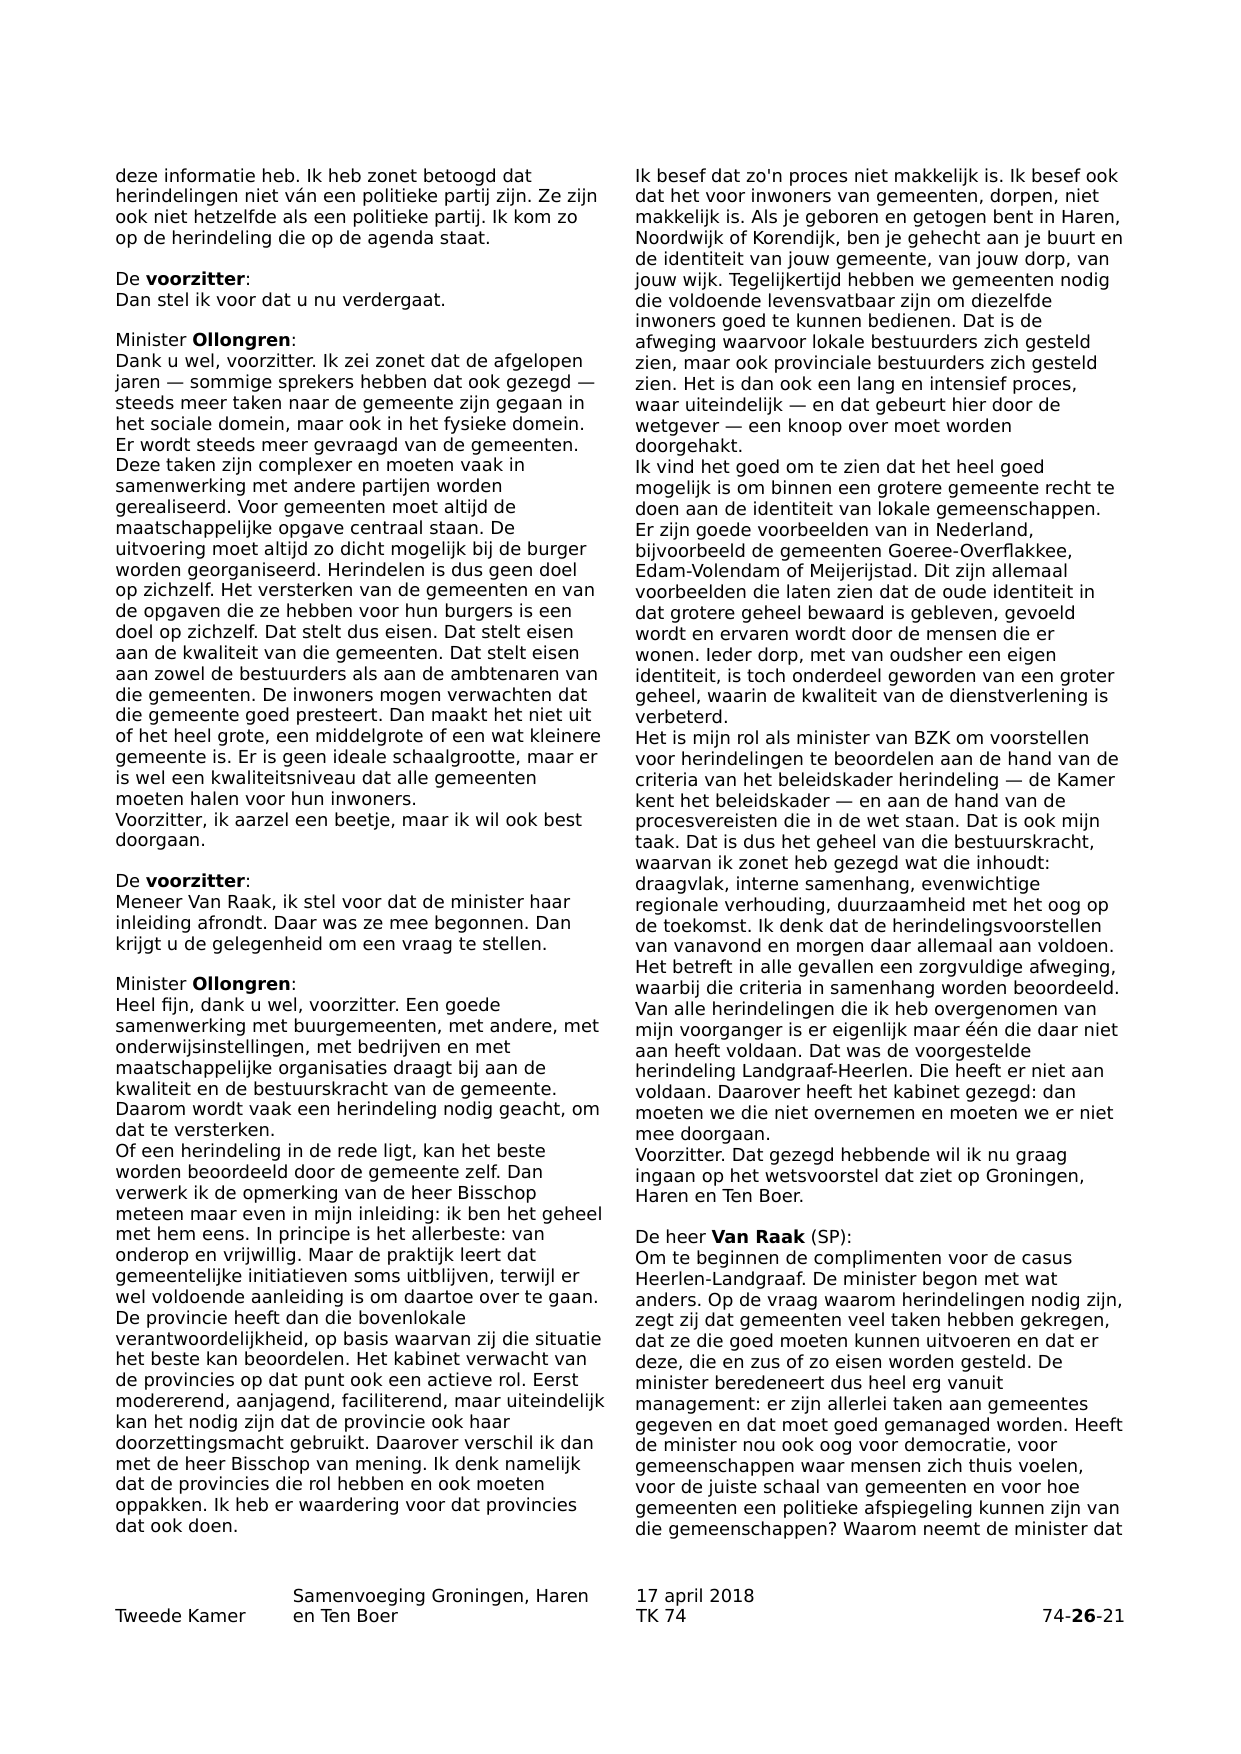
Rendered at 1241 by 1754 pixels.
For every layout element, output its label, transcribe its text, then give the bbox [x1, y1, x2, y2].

text Minister Ollongren: [115, 974, 605, 995]
text De voorzitter: [115, 269, 605, 289]
text Dank u wel, voorzitter. Ik zei zonet dat de afgelopen jaren — sommige sprekers hebben dat ook gezegd — steeds meer taken naar de gemeente zijn gegaan in het sociale domein, maar ook in het fysieke domein. Er wordt steeds meer gevraagd van de gemeenten. Deze taken zijn complexer en moeten vaak in samenwerking met andere partijen worden gerealiseerd. Voor gemeenten moet altijd de maatschappelijke opgave centraal staan. De uitvoering moet altijd zo dicht mogelijk bij de burger worden georganiseerd. Herindelen is dus geen doel op zichzelf. Het versterken van de gemeenten en van de opgaven die ze hebben voor hun burgers is een doel op zichzelf. Dat stelt dus eisen. Dat stelt eisen aan de kwaliteit van die gemeenten. Dat stelt eisen aan zowel de bestuurders als aan de ambtenaren van die gemeenten. De inwoners mogen verwachten dat die gemeente goed presteert. Dan maakt het niet uit of het heel grote, een middelgrote of een wat kleinere gemeente is. Er is geen ideale schaalgrootte, maar er is wel een kwaliteitsniveau dat alle gemeenten moeten halen voor hun inwoners. [115, 351, 605, 809]
text Heel fijn, dank u wel, voorzitter. Een goede samenwerking met buurgemeenten, met andere, met onderwijsinstellingen, met bedrijven en met maatschappelijke organisaties draagt bij aan de kwaliteit en de bestuurskracht van de gemeente. Daarom wordt vaak een herindeling nodig geacht, om dat te versterken. [115, 995, 605, 1141]
text Minister Ollongren: [115, 330, 605, 351]
text Om te beginnen de complimenten voor de casus Heerlen-Landgraaf. De minister begon met wat anders. Op de vraag waarom herindelingen nodig zijn, zegt zij dat gemeenten veel taken hebben gekregen, dat ze die goed moeten kunnen uitvoeren en dat er deze, die en zus of zo eisen worden gesteld. De minister beredeneert dus heel erg vanuit management: er zijn allerlei taken aan gemeentes gegeven en dat moet goed gemanaged worden. Heeft de minister nou ook oog voor democratie, voor gemeenschappen waar mensen zich thuis voelen, voor de juiste schaal van gemeenten en voor hoe gemeenten een politieke afspiegeling kunnen zijn van die gemeenschappen? Waarom neemt de minister dat [635, 1248, 1125, 1539]
text Voorzitter, ik aarzel een beetje, maar ik wil ook best doorgaan. [115, 809, 605, 851]
text Voorzitter. Dat gezegd hebbende wil ik nu graag ingaan op het wetsvoorstel dat ziet op Groningen, Haren en Ten Boer. [635, 1144, 1125, 1207]
text deze informatie heb. Ik heb zonet betoogd dat herindelingen niet ván een politieke partij zijn. Ze zijn ook niet hetzelfde als een politieke partij. Ik kom zo op de herindeling die op de agenda staat. [115, 165, 605, 249]
text Dan stel ik voor dat u nu verdergaat. [115, 289, 605, 310]
text Ik vind het goed om te zien dat het heel goed mogelijk is om binnen een grotere gemeente recht te doen aan de identiteit van lokale gemeenschappen. Er zijn goede voorbeelden van in Nederland, bijvoorbeeld de gemeenten Goeree-Overflakkee, Edam-Volendam of Meijerijstad. Dit zijn allemaal voorbeelden die laten zien dat de oude identiteit in dat grotere geheel bewaard is gebleven, gevoeld wordt en ervaren wordt door de mensen die er wonen. Ieder dorp, met van oudsher een eigen identiteit, is toch onderdeel geworden van een groter geheel, waarin de kwaliteit van de dienstverlening is verbeterd. [635, 457, 1125, 728]
text Ik besef dat zo'n proces niet makkelijk is. Ik besef ook dat het voor inwoners van gemeenten, dorpen, niet makkelijk is. Als je geboren en getogen bent in Haren, Noordwijk of Korendijk, ben je gehecht aan je buurt en de identiteit van jouw gemeente, van jouw dorp, van jouw wijk. Tegelijkertijd hebben we gemeenten nodig die voldoende levensvatbaar zijn om diezelfde inwoners goed te kunnen bedienen. Dat is de afweging waarvoor lokale bestuurders zich gesteld zien, maar ook provinciale bestuurders zich gesteld zien. Het is dan ook een lang en intensief proces, waar uiteindelijk — en dat gebeurt hier door de wetgever — een knoop over moet worden doorgehakt. [635, 165, 1125, 457]
text Het is mijn rol als minister van BZK om voorstellen voor herindelingen te beoordelen aan de hand van de criteria van het beleidskader herindeling — de Kamer kent het beleidskader — en aan de hand van de procesvereisten die in de wet staan. Dat is ook mijn taak. Dat is dus het geheel van die bestuurskracht, waarvan ik zonet heb gezegd wat die inhoudt: draagvlak, interne samenhang, evenwichtige regionale verhouding, duurzaamheid met het oog op de toekomst. Ik denk dat de herindelingsvoorstellen van vanavond en morgen daar allemaal aan voldoen. Het betreft in alle gevallen een zorgvuldige afweging, waarbij die criteria in samenhang worden beoordeeld. Van alle herindelingen die ik heb overgenomen van mijn voorganger is er eigenlijk maar één die daar niet aan heeft voldaan. Dat was de voorgestelde herindeling Landgraaf-Heerlen. Die heeft er niet aan voldaan. Daarover heeft het kabinet gezegd: dan moeten we die niet overnemen en moeten we er niet mee doorgaan. [635, 728, 1125, 1144]
text De heer Van Raak (SP): [635, 1227, 1125, 1248]
text De voorzitter: [115, 871, 605, 892]
text Meneer Van Raak, ik stel voor dat de minister haar inleiding afrondt. Daar was ze mee begonnen. Dan krijgt u de gelegenheid om een vraag te stellen. [115, 892, 605, 954]
text Of een herindeling in de rede ligt, kan het beste worden beoordeeld door de gemeente zelf. Dan verwerk ik de opmerking van de heer Bisschop meteen maar even in mijn inleiding: ik ben het geheel met hem eens. In principe is het allerbeste: van onderop en vrijwillig. Maar de praktijk leert dat gemeentelijke initiatieven soms uitblijven, terwijl er wel voldoende aanleiding is om daartoe over te gaan. De provincie heeft dan die bovenlokale verantwoordelijkheid, op basis waarvan zij die situatie het beste kan beoordelen. Het kabinet verwacht van de provincies op dat punt ook een actieve rol. Eerst modererend, aanjagend, faciliterend, maar uiteindelijk kan het nodig zijn dat de provincie ook haar doorzettingsmacht gebruikt. Daarover verschil ik dan met de heer Bisschop van mening. Ik denk namelijk dat de provincies die rol hebben en ook moeten oppakken. Ik heb er waardering voor dat provincies dat ook doen. [115, 1141, 605, 1537]
